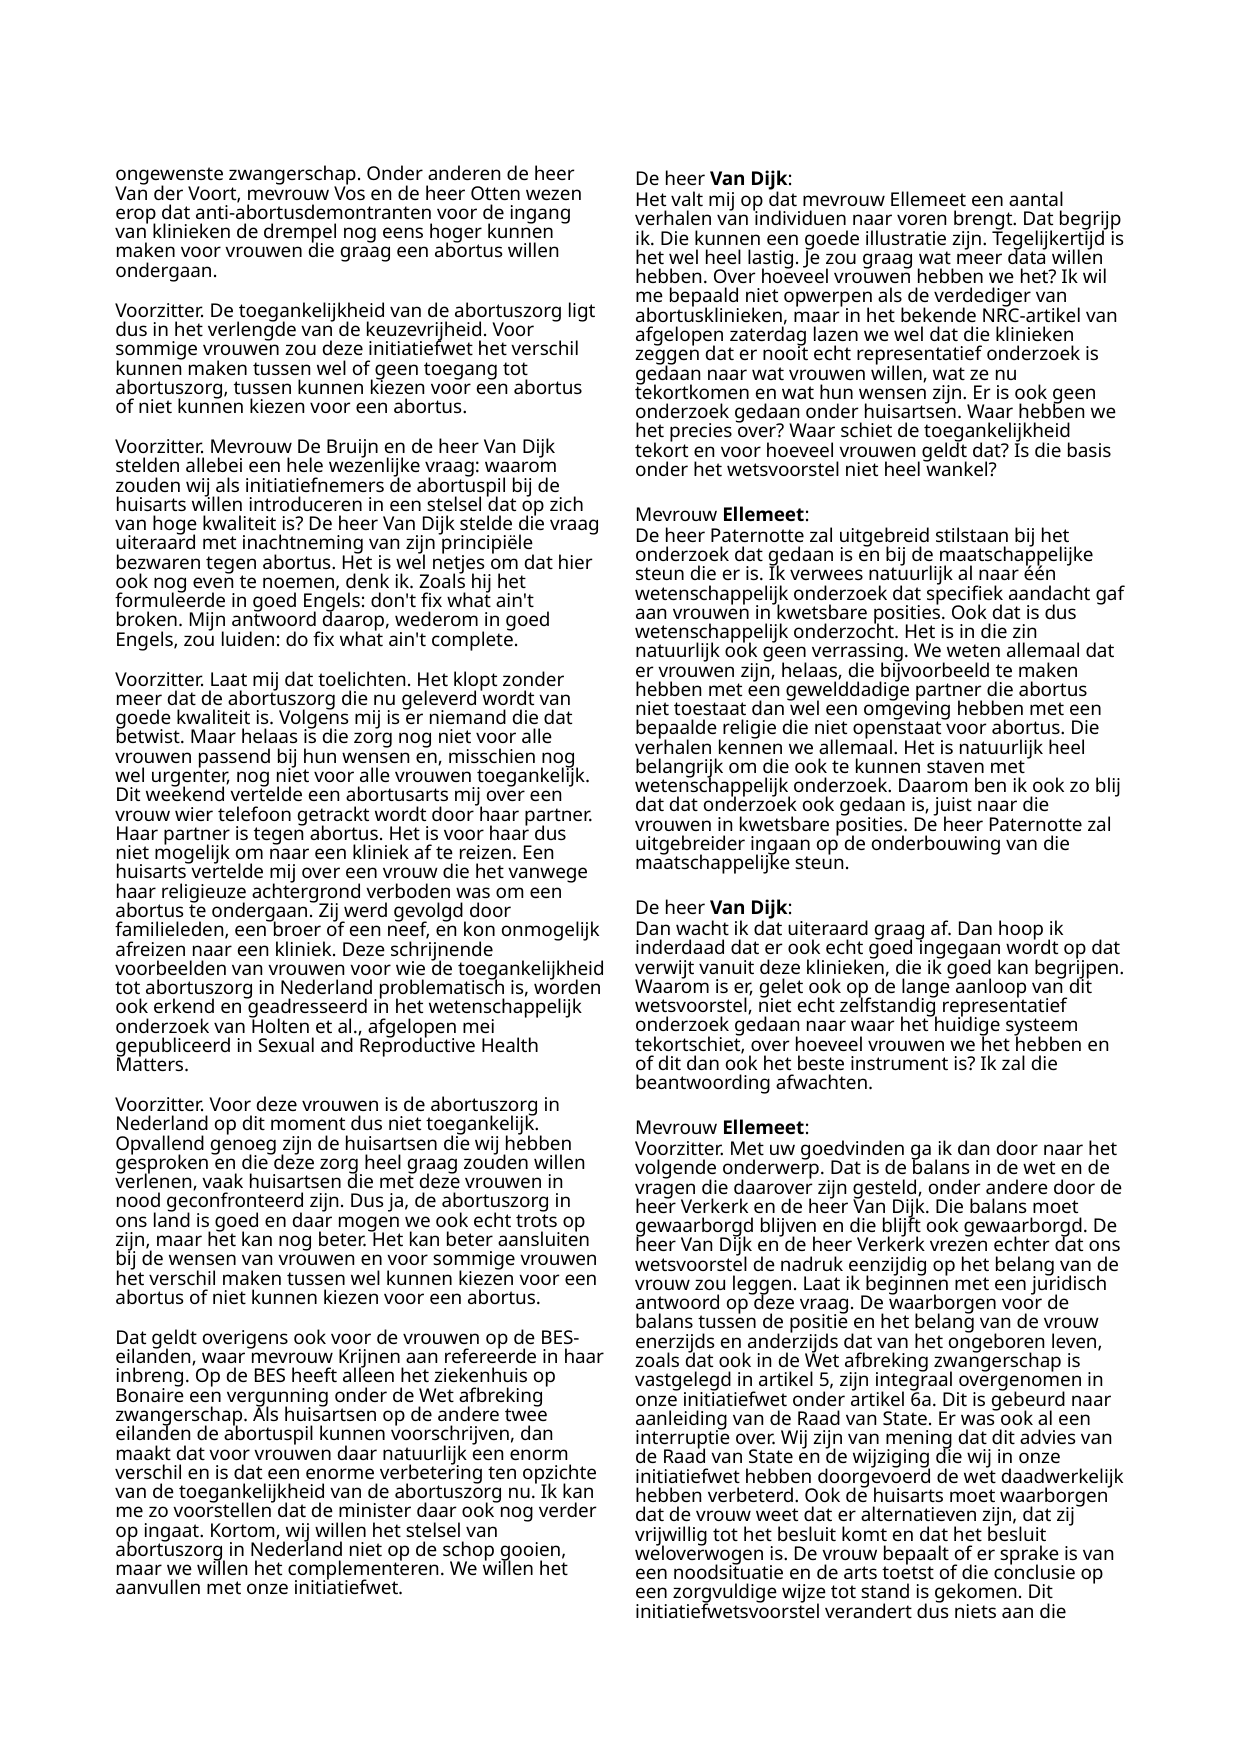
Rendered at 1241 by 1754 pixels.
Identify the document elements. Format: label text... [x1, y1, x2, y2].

text De heer Van Dijk: [635, 894, 1125, 920]
text ongewenste zwangerschap. Onder anderen de heer Van der Voort, mevrouw Vos en de heer Otten wezen erop dat anti-abortusdemontranten voor de ingang van klinieken de drempel nog eens hoger kunnen maken voor vrouwen die graag een abortus willen ondergaan. [115, 165, 605, 281]
text Voorzitter. Mevrouw De Bruijn en de heer Van Dijk stelden allebei een hele wezenlijke vraag: waarom zouden wij als initiatiefnemers de abortuspil bij de huisarts willen introduceren in een stelsel dat op zich van hoge kwaliteit is? De heer Van Dijk stelde die vraag uiteraard met inachtneming van zijn principiële bezwaren tegen abortus. Het is wel netjes om dat hier ook nog even te noemen, denk ik. Zoals hij het formuleerde in goed Engels: don't fix what ain't broken. Mijn antwoord daarop, wederom in goed Engels, zou luiden: do fix what ain't complete. [115, 438, 605, 650]
text Het valt mij op dat mevrouw Ellemeet een aantal verhalen van individuen naar voren brengt. Dat begrijp ik. Die kunnen een goede illustratie zijn. Tegelijkertijd is het wel heel lastig. Je zou graag wat meer data willen hebben. Over hoeveel vrouwen hebben we het? Ik wil me bepaald niet opwerpen als de verdediger van abortusklinieken, maar in het bekende NRC-artikel van afgelopen zaterdag lazen we wel dat die klinieken zeggen dat er nooit echt representatief onderzoek is gedaan naar wat vrouwen willen, wat ze nu tekortkomen en wat hun wensen zijn. Er is ook geen onderzoek gedaan onder huisartsen. Waar hebben we het precies over? Waar schiet de toegankelijkheid tekort en voor hoeveel vrouwen geldt dat? Is die basis onder het wetsvoorstel niet heel wankel? [635, 191, 1125, 480]
text De heer Van Dijk: [635, 165, 1125, 191]
text Dan wacht ik dat uiteraard graag af. Dan hoop ik inderdaad dat er ook echt goed ingegaan wordt op dat verwijt vanuit deze klinieken, die ik goed kan begrijpen. Waarom is er, gelet ook op de lange aanloop van dit wetsvoorstel, niet echt zelfstandig representatief onderzoek gedaan naar waar het huidige systeem tekortschiet, over hoeveel vrouwen we het hebben en of dit dan ook het beste instrument is? Ik zal die beantwoording afwachten. [635, 920, 1125, 1093]
text Mevrouw Ellemeet: [635, 1114, 1125, 1140]
text Voorzitter. De toegankelijkheid van de abortuszorg ligt dus in het verlengde van de keuzevrijheid. Voor sommige vrouwen zou deze initiatiefwet het verschil kunnen maken tussen wel of geen toegang tot abortuszorg, tussen kunnen kiezen voor een abortus of niet kunnen kiezen voor een abortus. [115, 302, 605, 417]
text Voorzitter. Met uw goedvinden ga ik dan door naar het volgende onderwerp. Dat is de balans in de wet en de vragen die daarover zijn gesteld, onder andere door de heer Verkerk en de heer Van Dijk. Die balans moet gewaarborgd blijven en die blijft ook gewaarborgd. De heer Van Dijk en de heer Verkerk vrezen echter dat ons wetsvoorstel de nadruk eenzijdig op het belang van de vrouw zou leggen. Laat ik beginnen met een juridisch antwoord op deze vraag. De waarborgen voor de balans tussen de positie en het belang van de vrouw enerzijds en anderzijds dat van het ongeboren leven, zoals dat ook in de Wet afbreking zwangerschap is vastgelegd in artikel 5, zijn integraal overgenomen in onze initiatiefwet onder artikel 6a. Dit is gebeurd naar aanleiding van de Raad van State. Er was ook al een interruptie over. Wij zijn van mening dat dit advies van de Raad van State en de wijziging die wij in onze initiatiefwet hebben doorgevoerd de wet daadwerkelijk hebben verbeterd. Ook de huisarts moet waarborgen dat de vrouw weet dat er alternatieven zijn, dat zij vrijwillig tot het besluit komt en dat het besluit weloverwogen is. De vrouw bepaalt of er sprake is van een noodsituatie en de arts toetst of die conclusie op een zorgvuldige wijze tot stand is gekomen. Dit initiatiefwetsvoorstel verandert dus niets aan die [635, 1140, 1125, 1622]
text Voorzitter. Laat mij dat toelichten. Het klopt zonder meer dat de abortuszorg die nu geleverd wordt van goede kwaliteit is. Volgens mij is er niemand die dat betwist. Maar helaas is die zorg nog niet voor alle vrouwen passend bij hun wensen en, misschien nog wel urgenter, nog niet voor alle vrouwen toegankelijk. Dit weekend vertelde een abortusarts mij over een vrouw wier telefoon getrackt wordt door haar partner. Haar partner is tegen abortus. Het is voor haar dus niet mogelijk om naar een kliniek af te reizen. Een huisarts vertelde mij over een vrouw die het vanwege haar religieuze achtergrond verboden was om een abortus te ondergaan. Zij werd gevolgd door familieleden, een broer of een neef, en kon onmogelijk afreizen naar een kliniek. Deze schrijnende voorbeelden van vrouwen voor wie de toegankelijkheid tot abortuszorg in Nederland problematisch is, worden ook erkend en geadresseerd in het wetenschappelijk onderzoek van Holten et al., afgelopen mei gepubliceerd in Sexual and Reproductive Health Matters. [115, 671, 605, 1075]
text De heer Paternotte zal uitgebreid stilstaan bij het onderzoek dat gedaan is en bij de maatschappelijke steun die er is. Ik verwees natuurlijk al naar één wetenschappelijk onderzoek dat specifiek aandacht gaf aan vrouwen in kwetsbare posities. Ook dat is dus wetenschappelijk onderzocht. Het is in die zin natuurlijk ook geen verrassing. We weten allemaal dat er vrouwen zijn, helaas, die bijvoorbeeld te maken hebben met een gewelddadige partner die abortus niet toestaat dan wel een omgeving hebben met een bepaalde religie die niet openstaat voor abortus. Die verhalen kennen we allemaal. Het is natuurlijk heel belangrijk om die ook te kunnen staven met wetenschappelijk onderzoek. Daarom ben ik ook zo blij dat dat onderzoek ook gedaan is, juist naar die vrouwen in kwetsbare posities. De heer Paternotte zal uitgebreider ingaan op de onderbouwing van die maatschappelijke steun. [635, 527, 1125, 873]
text Dat geldt overigens ook voor de vrouwen op de BES-eilanden, waar mevrouw Krijnen aan refereerde in haar inbreng. Op de BES heeft alleen het ziekenhuis op Bonaire een vergunning onder de Wet afbreking zwangerschap. Als huisartsen op de andere twee eilanden de abortuspil kunnen voorschrijven, dan maakt dat voor vrouwen daar natuurlijk een enorm verschil en is dat een enorme verbetering ten opzichte van de toegankelijkheid van de abortuszorg nu. Ik kan me zo voorstellen dat de minister daar ook nog verder op ingaat. Kortom, wij willen het stelsel van abortuszorg in Nederland niet op de schop gooien, maar we willen het complementeren. We willen het aanvullen met onze initiatiefwet. [115, 1329, 605, 1599]
text Mevrouw Ellemeet: [635, 501, 1125, 527]
text Voorzitter. Voor deze vrouwen is de abortuszorg in Nederland op dit moment dus niet toegankelijk. Opvallend genoeg zijn de huisartsen die wij hebben gesproken en die deze zorg heel graag zouden willen verlenen, vaak huisartsen die met deze vrouwen in nood geconfronteerd zijn. Dus ja, de abortuszorg in ons land is goed en daar mogen we ook echt trots op zijn, maar het kan nog beter. Het kan beter aansluiten bij de wensen van vrouwen en voor sommige vrouwen het verschil maken tussen wel kunnen kiezen voor een abortus of niet kunnen kiezen voor een abortus. [115, 1096, 605, 1308]
